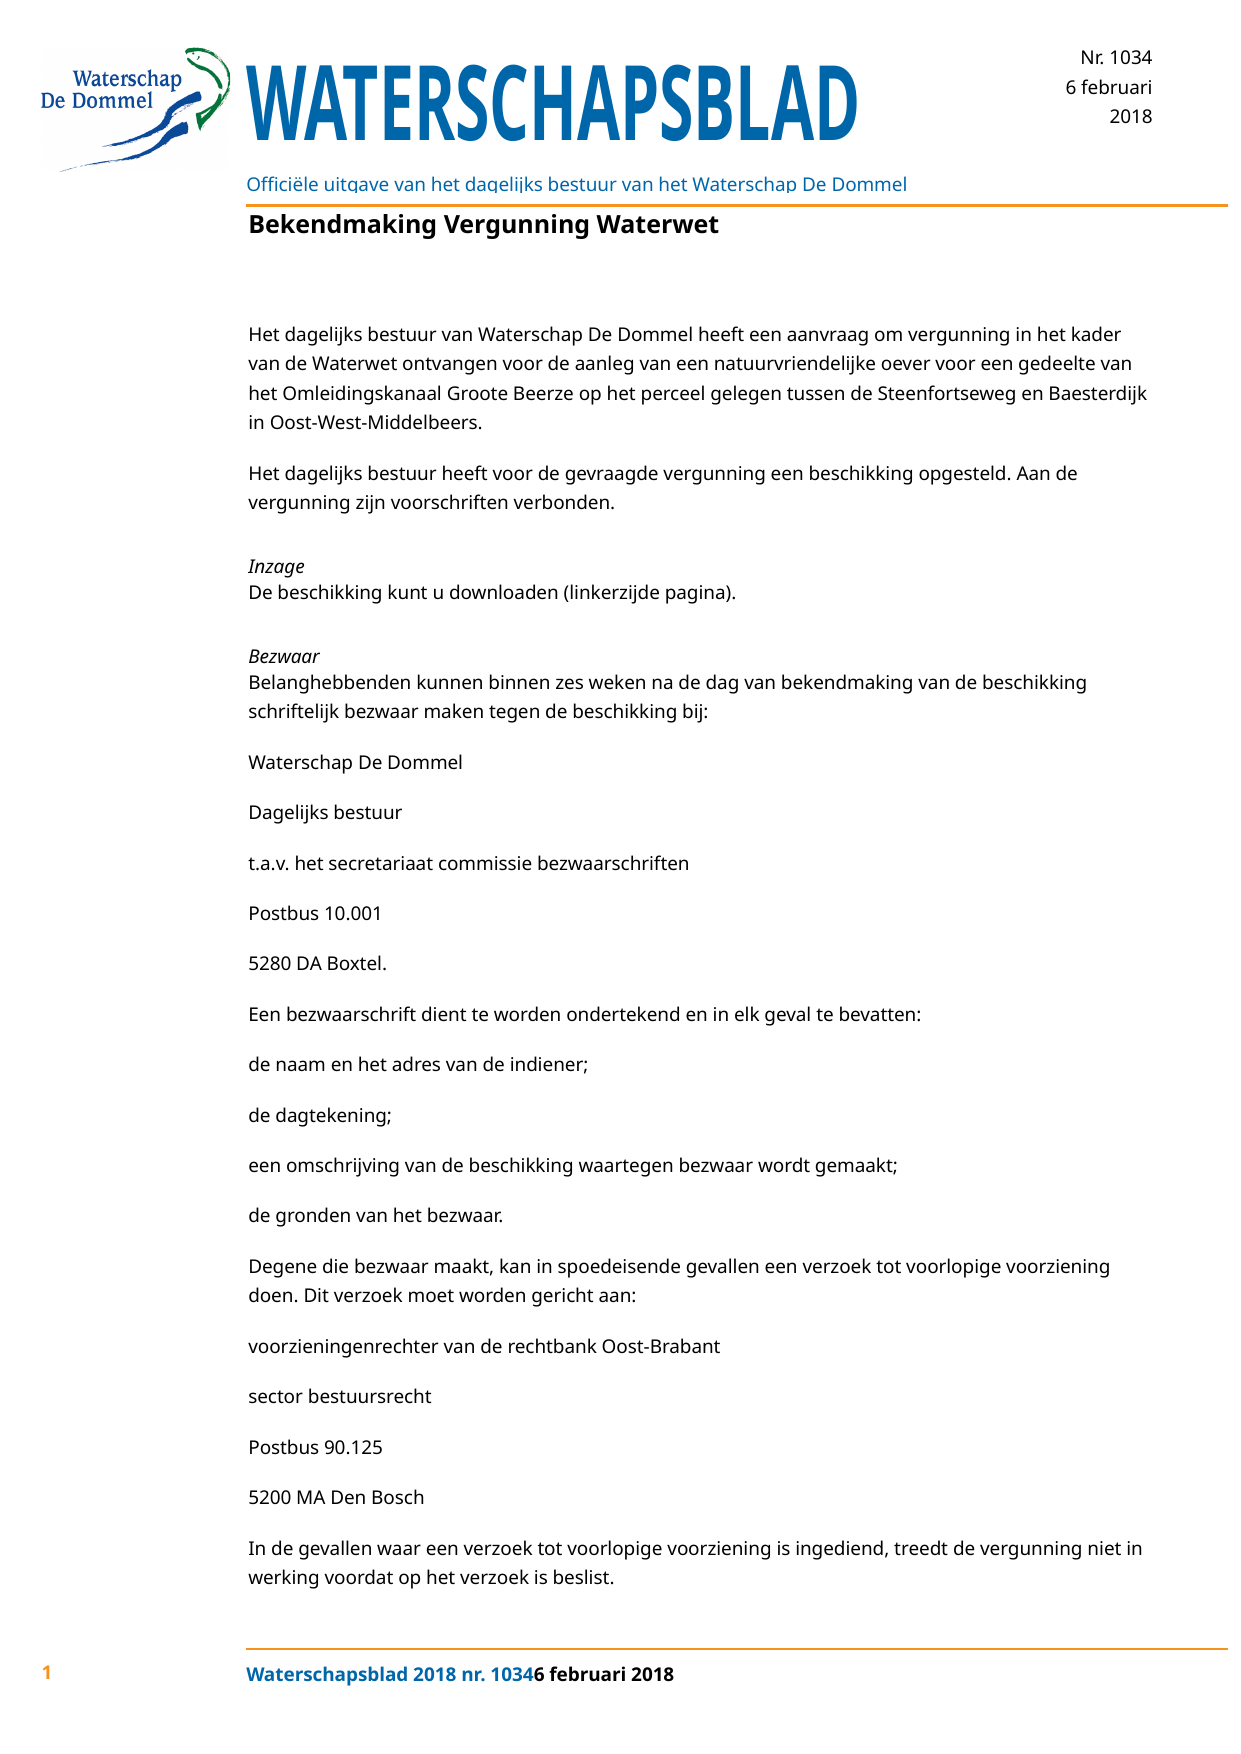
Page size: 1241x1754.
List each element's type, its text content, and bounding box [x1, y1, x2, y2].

text 5280 DA Boxtel. [248, 951, 1152, 976]
text Degene die bezwaar maakt, kan in spoedeisende gevallen een verzoek tot voorlopige voorziening doen. Dit verzoek moet worden gericht aan: [248, 1253, 1152, 1308]
text Postbus 90.125 [248, 1434, 1152, 1459]
text In de gevallen waar een verzoek tot voorlopige voorziening is ingediend, treedt de vergunning niet in werking voordat op het verzoek is beslist. [248, 1535, 1152, 1590]
text Het dagelijks bestuur heeft voor de gevraagde vergunning een beschikking opgesteld. Aan de vergunning zijn voorschriften verbonden. [248, 460, 1152, 515]
text de naam en het adres van de indiener; [248, 1051, 1152, 1077]
picture [41, 47, 231, 172]
text de gronden van het bezwaar. [248, 1203, 1152, 1228]
text sector bestuursrecht [248, 1383, 1152, 1409]
text een omschrijving van de beschikking waartegen bezwaar wordt gemaakt; [248, 1152, 1152, 1178]
text Een bezwaarschrift dient te worden ondertekend en in elk geval te bevatten: [248, 1001, 1152, 1027]
text De beschikking kunt u downloaden (linkerzijde pagina). [248, 579, 1152, 605]
text de dagtekening; [248, 1102, 1152, 1127]
text Inzage [248, 553, 1152, 579]
text Het dagelijks bestuur van Waterschap De Dommel heeft een aanvraag om vergunning in het kader van de Waterwet ontvangen voor de aanleg van een natuurvriendelijke oever voor een gedeelte van het Omleidingskanaal Groote Beerze op het perceel gelegen tussen de Steenfortseweg en Baesterdijk in Oost-West-Middelbeers. [248, 321, 1152, 435]
text t.a.v. het secretariaat commissie bezwaarschriften [248, 850, 1152, 875]
text Bezwaar [248, 643, 1152, 669]
text 5200 MA Den Bosch [248, 1484, 1152, 1510]
text Belanghebbenden kunnen binnen zes weken na de dag van bekendmaking van de beschikking schriftelijk bezwaar maken tegen de beschikking bij: [248, 669, 1152, 724]
text Waterschap De Dommel [248, 749, 1152, 774]
text voorzieningenrechter van de rechtbank Oost-Brabant [248, 1333, 1152, 1359]
text Bekendmaking Vergunning Waterwet [248, 207, 1152, 241]
text Dagelijks bestuur [248, 799, 1152, 825]
text Postbus 10.001 [248, 900, 1152, 926]
